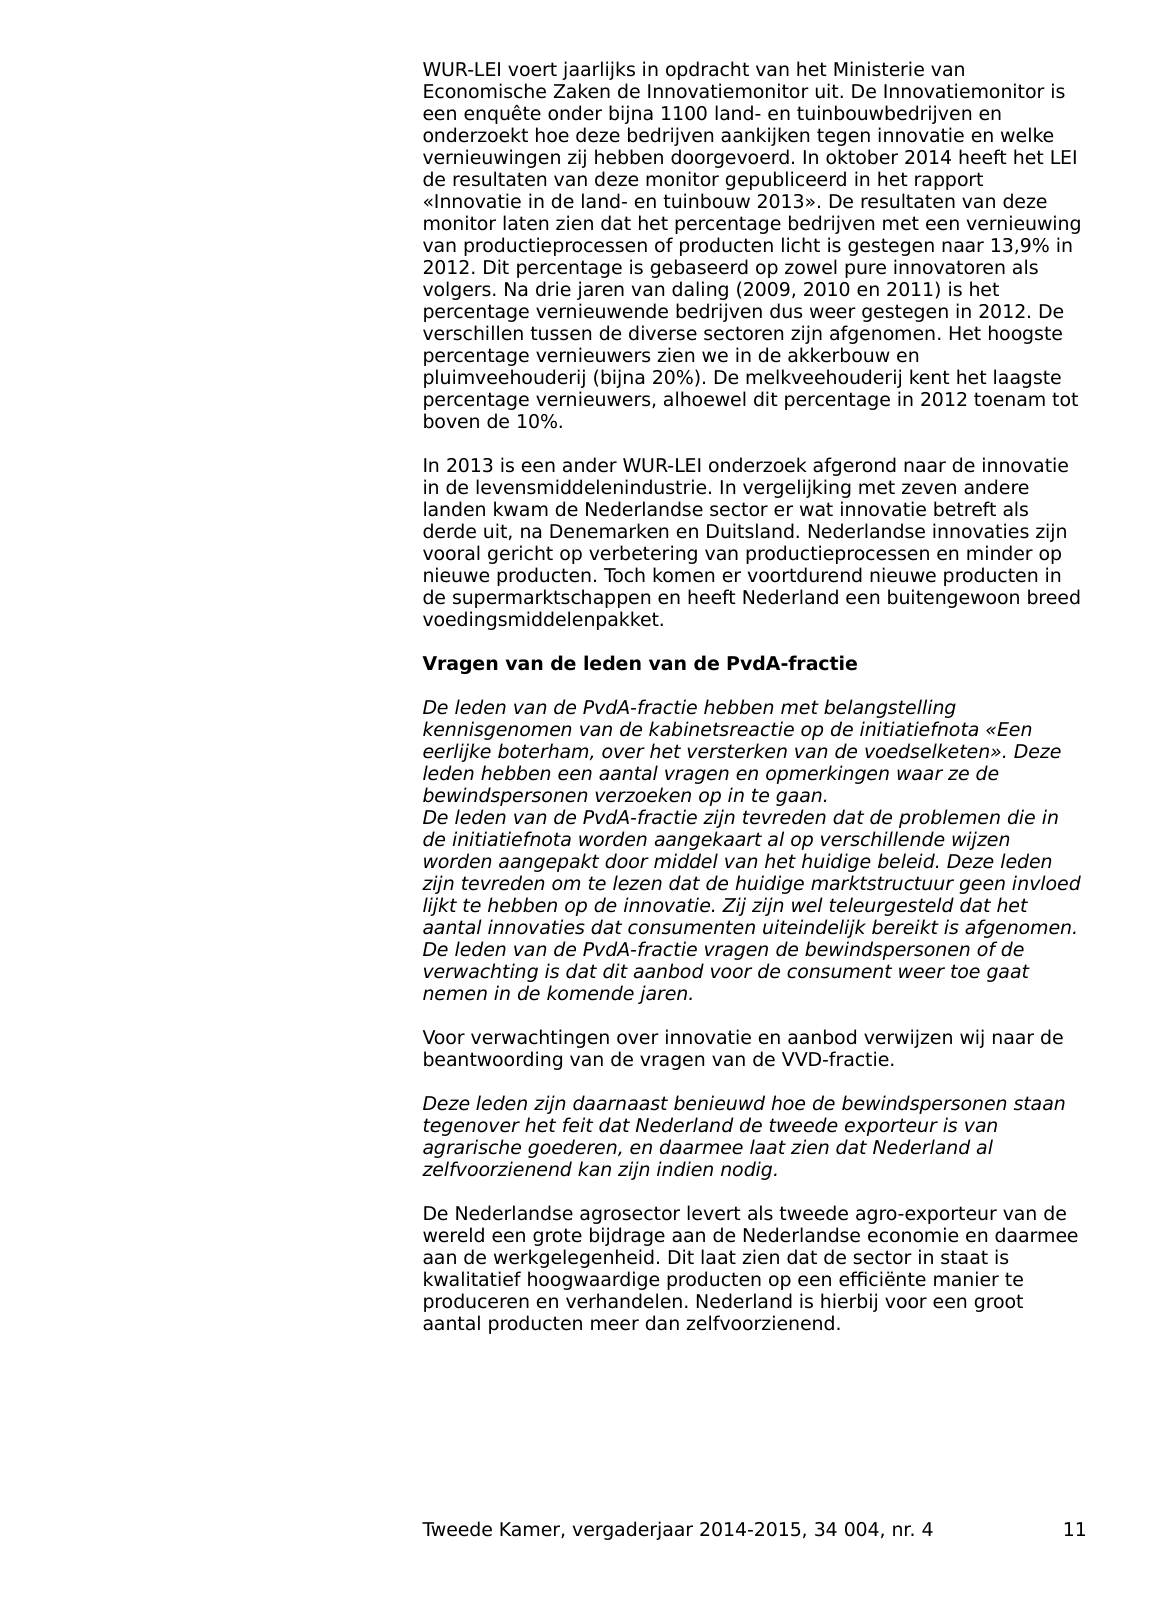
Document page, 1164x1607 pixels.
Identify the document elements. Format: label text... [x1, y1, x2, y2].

text Deze leden zijn daarnaast benieuwd hoe de bewindspersonen staan tegenover het feit dat Nederland de tweede exporteur is van agrarische goederen, en daarmee laat zien dat Nederland al zelfvoorzienend kan zijn indien nodig. [422, 1093, 1087, 1181]
text Voor verwachtingen over innovatie en aanbod verwijzen wij naar de beantwoording van de vragen van de VVD-fractie. [422, 1027, 1087, 1071]
text De Nederlandse agrosector levert als tweede agro-exporteur van de wereld een grote bijdrage aan de Nederlandse economie en daarmee aan de werkgelegenheid. Dit laat zien dat de sector in staat is kwalitatief hoogwaardige producten op een efficiënte manier te produceren en verhandelen. Nederland is hierbij voor een groot aantal producten meer dan zelfvoorzienend. [422, 1203, 1087, 1335]
text De leden van de PvdA-fractie zijn tevreden dat de problemen die in de initiatiefnota worden aangekaart al op verschillende wijzen worden aangepakt door middel van het huidige beleid. Deze leden zijn tevreden om te lezen dat de huidige marktstructuur geen invloed lijkt te hebben op de innovatie. Zij zijn wel teleurgesteld dat het aantal innovaties dat consumenten uiteindelijk bereikt is afgenomen. De leden van de PvdA-fractie vragen de bewindspersonen of de verwachting is dat dit aanbod voor de consument weer toe gaat nemen in de komende jaren. [422, 807, 1087, 1005]
subtitle Vragen van de leden van de PvdA-fractie [422, 653, 1087, 675]
text De leden van de PvdA-fractie hebben met belangstelling kennisgenomen van de kabinetsreactie op de initiatiefnota «Een eerlijke boterham, over het versterken van de voedselketen». Deze leden hebben een aantal vragen en opmerkingen waar ze de bewindspersonen verzoeken op in te gaan. [422, 697, 1087, 807]
text In 2013 is een ander WUR-LEI onderzoek afgerond naar de innovatie in de levensmiddelenindustrie. In vergelijking met zeven andere landen kwam de Nederlandse sector er wat innovatie betreft als derde uit, na Denemarken en Duitsland. Nederlandse innovaties zijn vooral gericht op verbetering van productieprocessen en minder op nieuwe producten. Toch komen er voortdurend nieuwe producten in de supermarktschappen en heeft Nederland een buitengewoon breed voedingsmiddelenpakket. [422, 455, 1087, 631]
text WUR-LEI voert jaarlijks in opdracht van het Ministerie van Economische Zaken de Innovatiemonitor uit. De Innovatiemonitor is een enquête onder bijna 1100 land- en tuinbouwbedrijven en onderzoekt hoe deze bedrijven aankijken tegen innovatie en welke vernieuwingen zij hebben doorgevoerd. In oktober 2014 heeft het LEI de resultaten van deze monitor gepubliceerd in het rapport «Innovatie in de land- en tuinbouw 2013». De resultaten van deze monitor laten zien dat het percentage bedrijven met een vernieuwing van productieprocessen of producten licht is gestegen naar 13,9% in 2012. Dit percentage is gebaseerd op zowel pure innovatoren als volgers. Na drie jaren van daling (2009, 2010 en 2011) is het percentage vernieuwende bedrijven dus weer gestegen in 2012. De verschillen tussen de diverse sectoren zijn afgenomen. Het hoogste percentage vernieuwers zien we in de akkerbouw en pluimveehouderij (bijna 20%). De melkveehouderij kent het laagste percentage vernieuwers, alhoewel dit percentage in 2012 toenam tot boven de 10%. [422, 59, 1087, 433]
